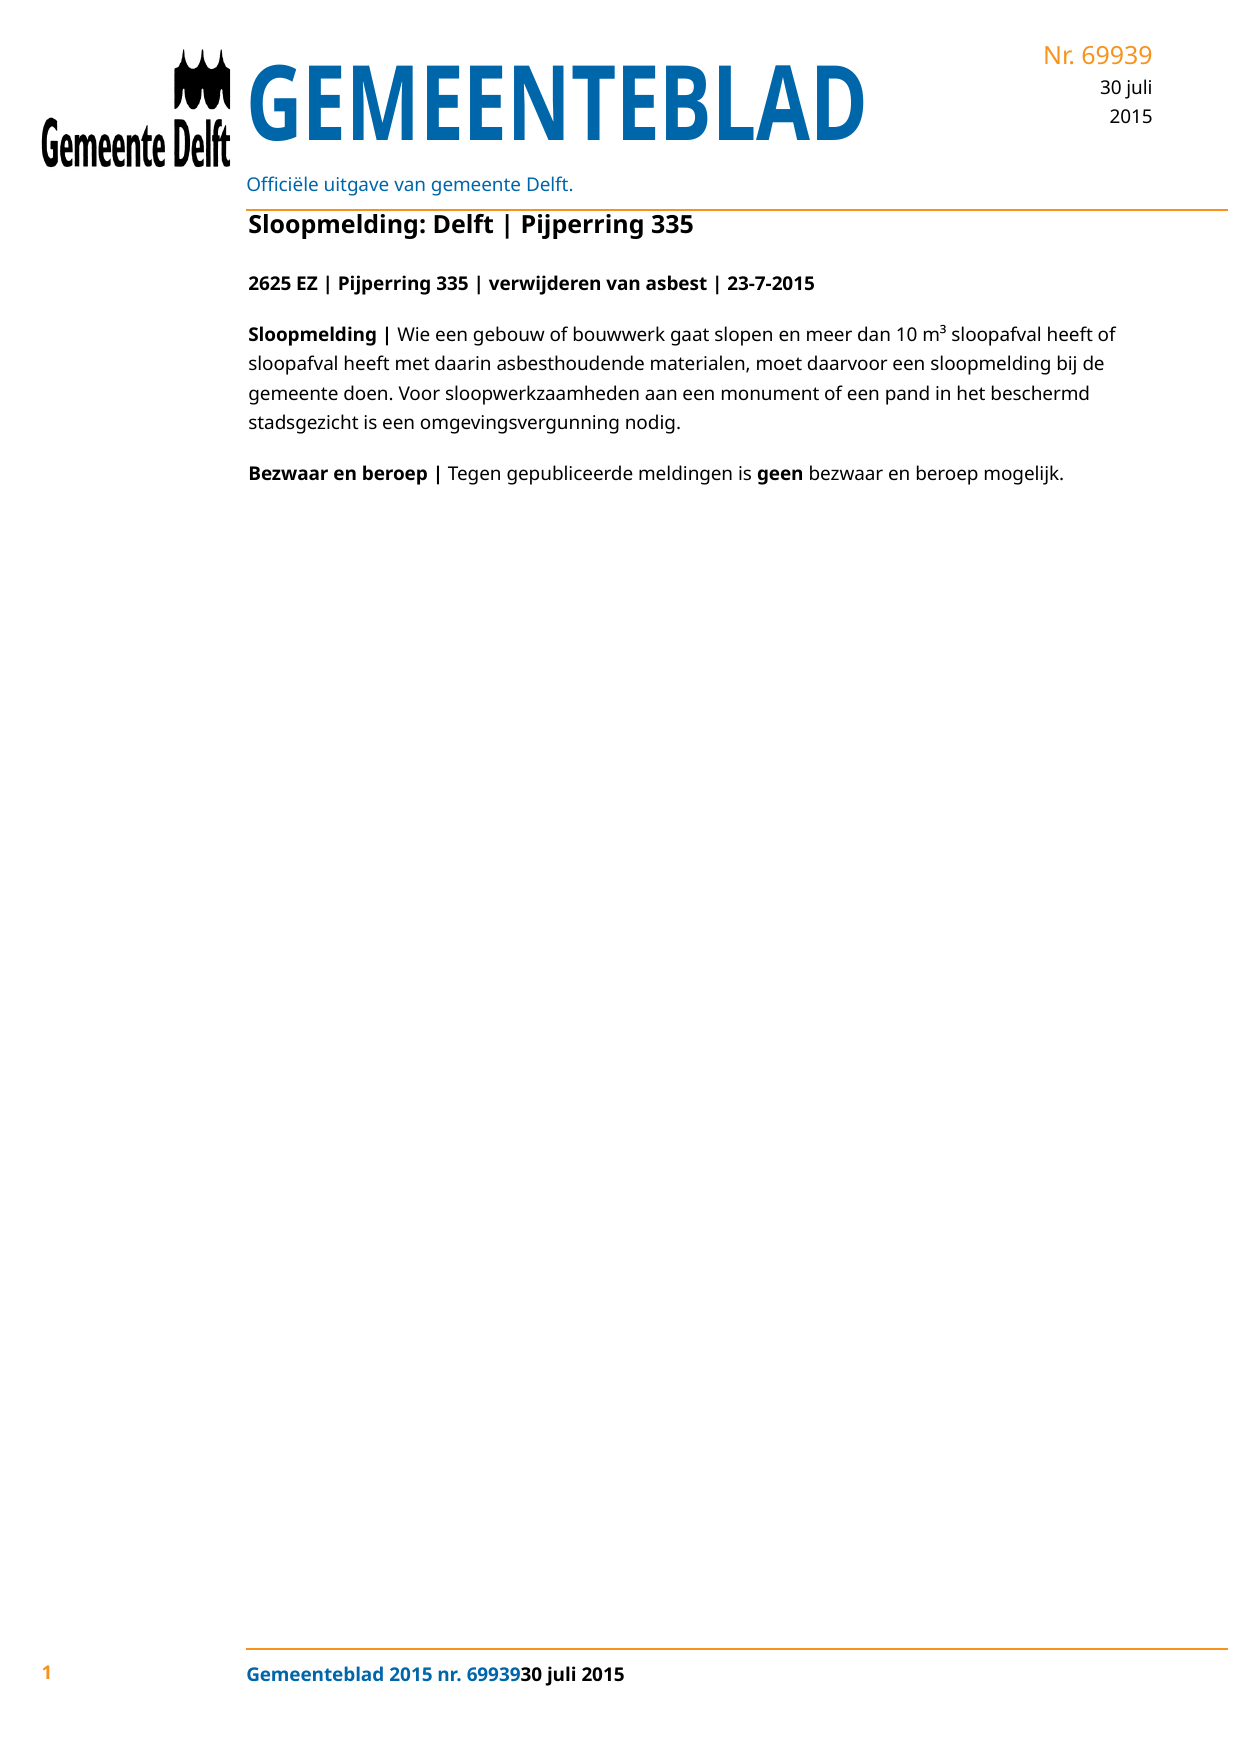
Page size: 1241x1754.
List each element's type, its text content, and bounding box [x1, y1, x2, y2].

text Sloopmelding | Wie een gebouw of bouwwerk gaat slopen en meer dan 10 m³ sloopafval heeft of sloopafval heeft met daarin asbesthoudende materialen, moet daarvoor een sloopmelding bij de gemeente doen. Voor sloopwerkzaamheden aan een monument of een pand in het beschermd stadsgezicht is een omgevingsvergunning nodig. [248, 321, 1152, 435]
text Sloopmelding: Delft | Pijperring 335 [248, 211, 1152, 241]
picture [41, 47, 231, 172]
text Bezwaar en beroep | Tegen gepubliceerde meldingen is geen bezwaar en beroep mogelijk. [248, 460, 1152, 486]
text 2625 EZ | Pijperring 335 | verwijderen van asbest | 23-7-2015 [248, 270, 1152, 296]
